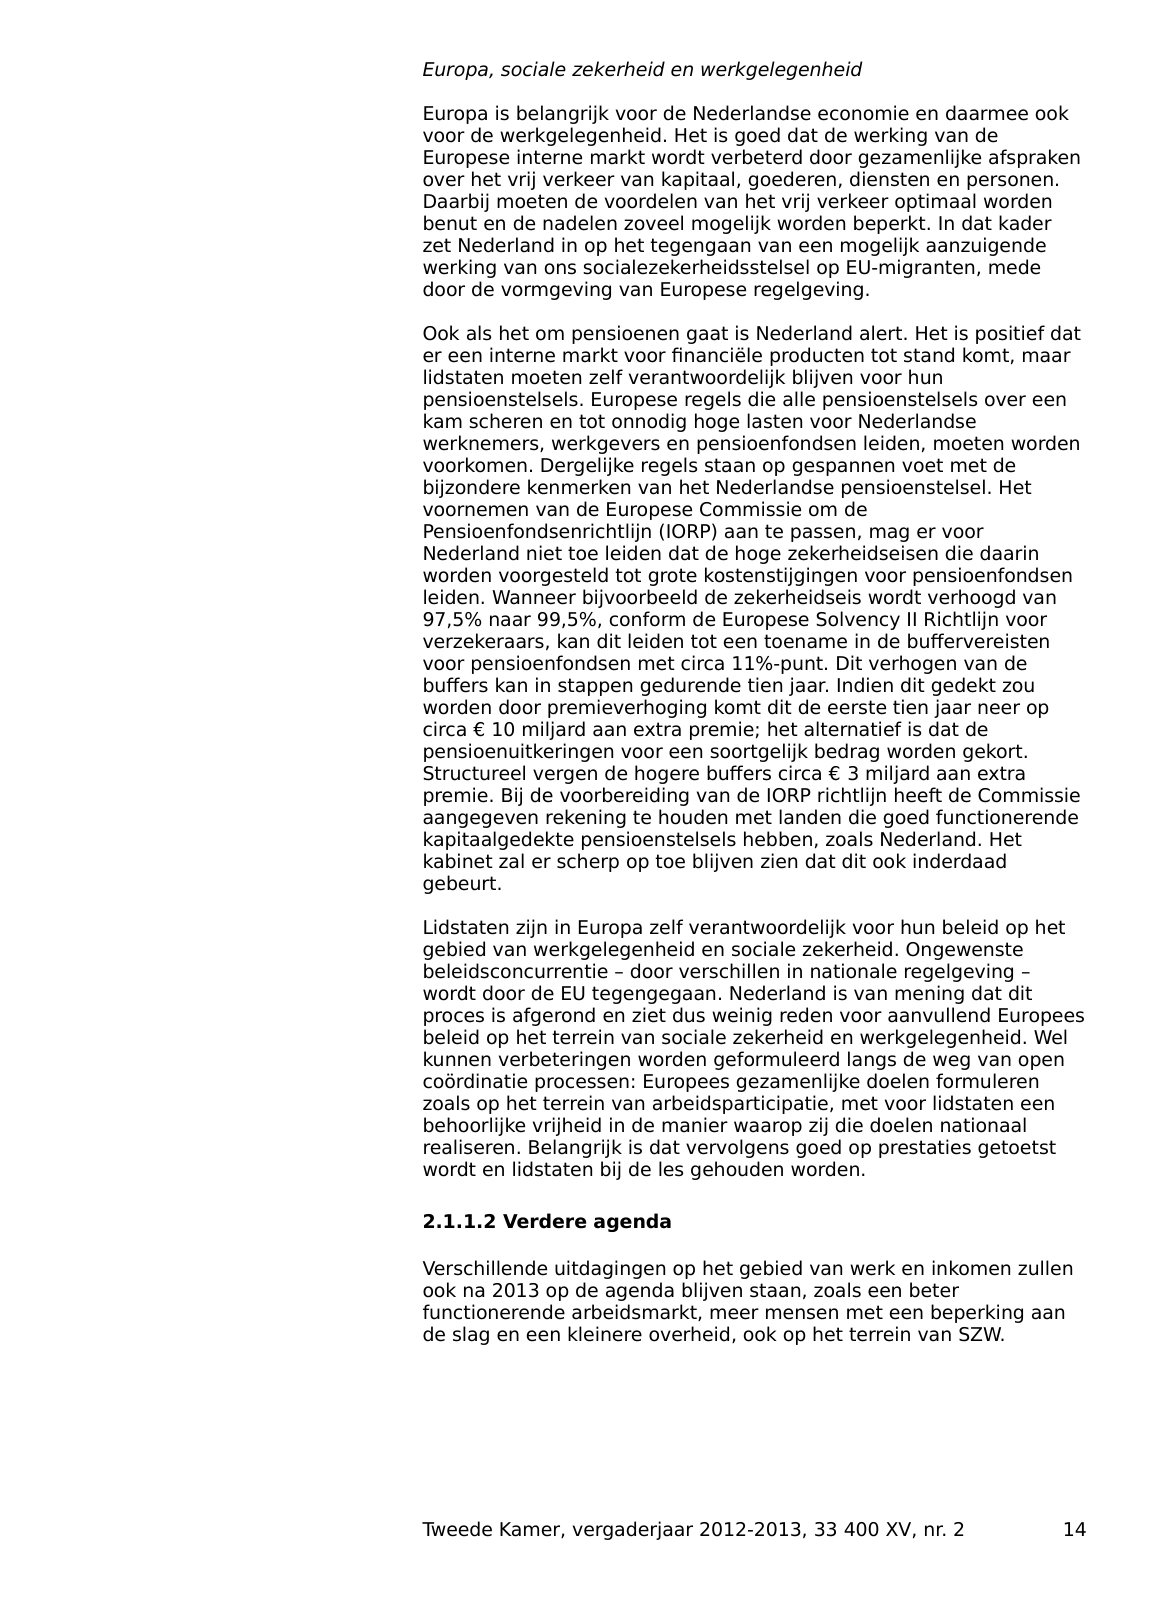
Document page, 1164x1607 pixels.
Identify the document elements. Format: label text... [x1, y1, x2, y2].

text Ook als het om pensioenen gaat is Nederland alert. Het is positief dat er een interne markt voor financiële producten tot stand komt, maar lidstaten moeten zelf verantwoordelijk blijven voor hun pensioenstelsels. Europese regels die alle pensioenstelsels over een kam scheren en tot onnodig hoge lasten voor Nederlandse werknemers, werkgevers en pensioenfondsen leiden, moeten worden voorkomen. Dergelijke regels staan op gespannen voet met de bijzondere kenmerken van het Nederlandse pensioenstelsel. Het voornemen van de Europese Commissie om de Pensioenfondsenrichtlijn (IORP) aan te passen, mag er voor Nederland niet toe leiden dat de hoge zekerheidseisen die daarin worden voorgesteld tot grote kostenstijgingen voor pensioenfondsen leiden. Wanneer bijvoorbeeld de zekerheidseis wordt verhoogd van 97,5% naar 99,5%, conform de Europese Solvency II Richtlijn voor verzekeraars, kan dit leiden tot een toename in de buffervereisten voor pensioenfondsen met circa 11%-punt. Dit verhogen van de buffers kan in stappen gedurende tien jaar. Indien dit gedekt zou worden door premieverhoging komt dit de eerste tien jaar neer op circa € 10 miljard aan extra premie; het alternatief is dat de pensioenuitkeringen voor een soortgelijk bedrag worden gekort. Structureel vergen de hogere buffers circa € 3 miljard aan extra premie. Bij de voorbereiding van de IORP richtlijn heeft de Commissie aangegeven rekening te houden met landen die goed functionerende kapitaalgedekte pensioenstelsels hebben, zoals Nederland. Het kabinet zal er scherp op toe blijven zien dat dit ook inderdaad gebeurt. [422, 323, 1087, 895]
subtitle Europa, sociale zekerheid en werkgelegenheid [422, 59, 1087, 81]
subtitle 2.1.1.2 Verdere agenda [422, 1211, 1087, 1233]
text Lidstaten zijn in Europa zelf verantwoordelijk voor hun beleid op het gebied van werkgelegenheid en sociale zekerheid. Ongewenste beleidsconcurrentie – door verschillen in nationale regelgeving – wordt door de EU tegengegaan. Nederland is van mening dat dit proces is afgerond en ziet dus weinig reden voor aanvullend Europees beleid op het terrein van sociale zekerheid en werkgelegenheid. Wel kunnen verbeteringen worden geformuleerd langs de weg van open coördinatie processen: Europees gezamenlijke doelen formuleren zoals op het terrein van arbeidsparticipatie, met voor lidstaten een behoorlijke vrijheid in de manier waarop zij die doelen nationaal realiseren. Belangrijk is dat vervolgens goed op prestaties getoetst wordt en lidstaten bij de les gehouden worden. [422, 917, 1087, 1181]
text Verschillende uitdagingen op het gebied van werk en inkomen zullen ook na 2013 op de agenda blijven staan, zoals een beter functionerende arbeidsmarkt, meer mensen met een beperking aan de slag en een kleinere overheid, ook op het terrein van SZW. [422, 1258, 1087, 1346]
text Europa is belangrijk voor de Nederlandse economie en daarmee ook voor de werkgelegenheid. Het is goed dat de werking van de Europese interne markt wordt verbeterd door gezamenlijke afspraken over het vrij verkeer van kapitaal, goederen, diensten en personen. Daarbij moeten de voordelen van het vrij verkeer optimaal worden benut en de nadelen zoveel mogelijk worden beperkt. In dat kader zet Nederland in op het tegengaan van een mogelijk aanzuigende werking van ons socialezekerheidsstelsel op EU-migranten, mede door de vormgeving van Europese regelgeving. [422, 103, 1087, 301]
